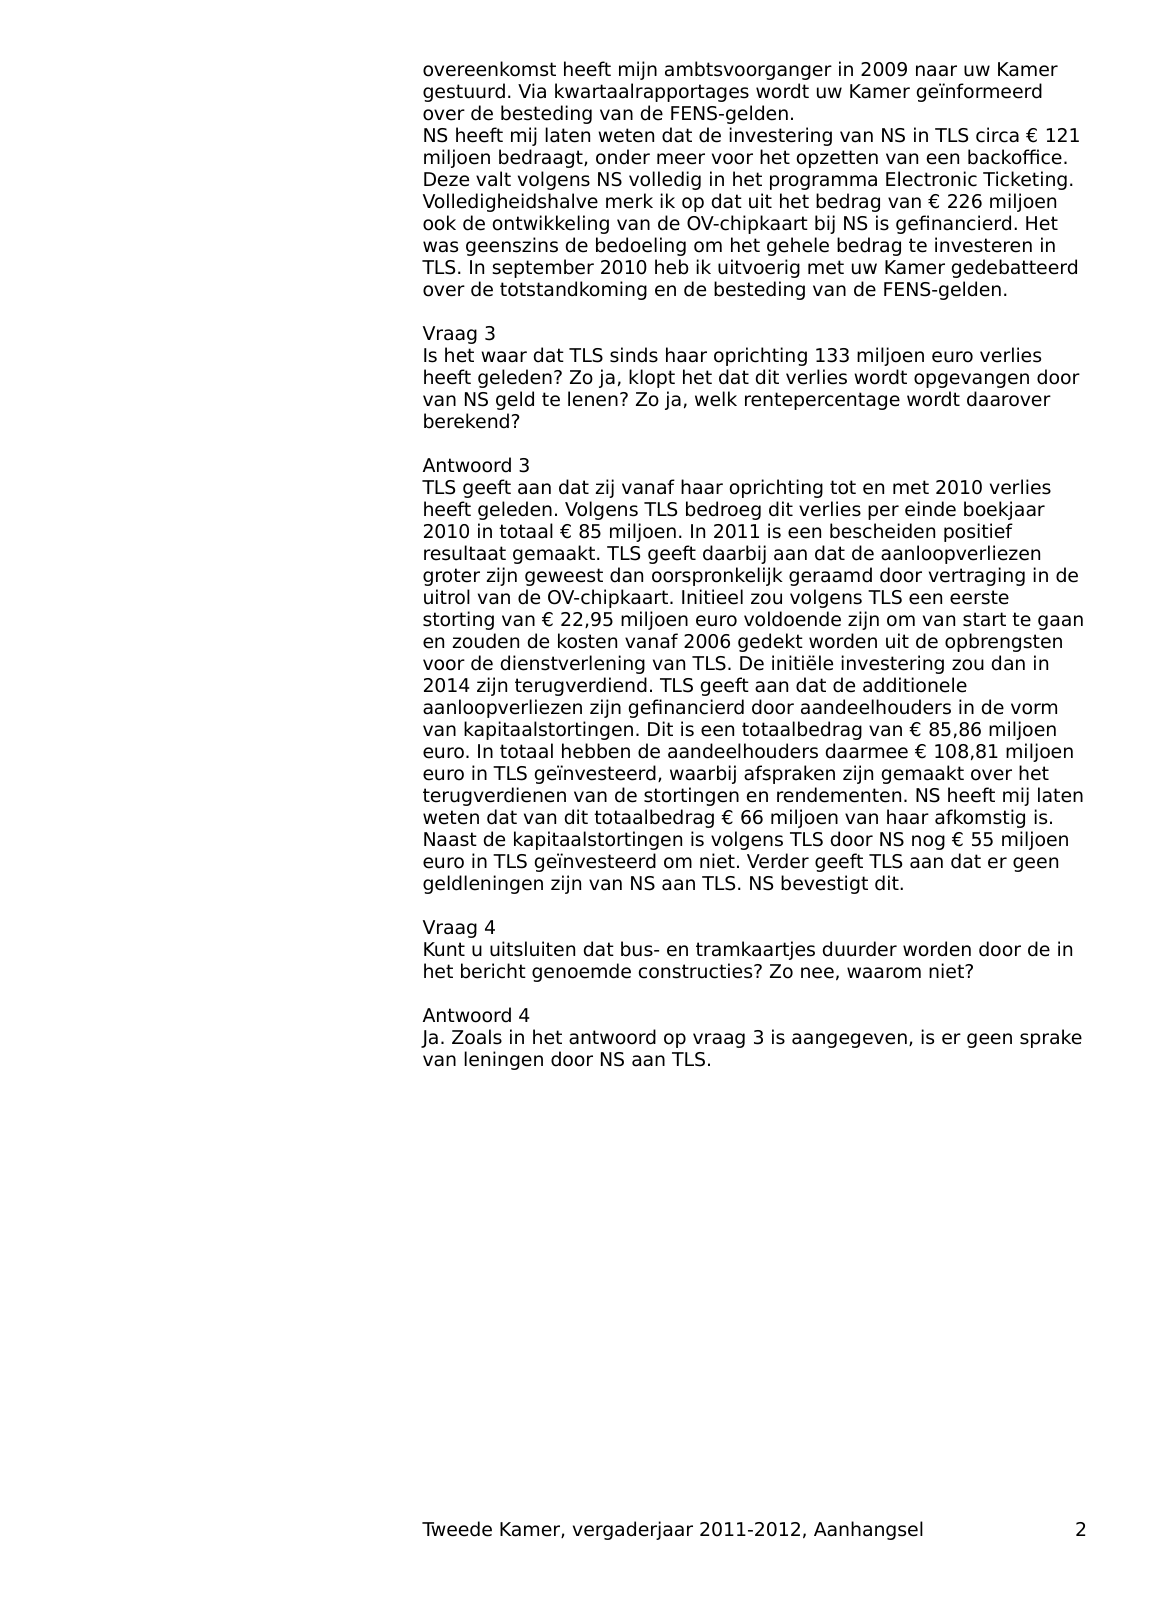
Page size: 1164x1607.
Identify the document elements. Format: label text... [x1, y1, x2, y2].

text Antwoord 4 [422, 1005, 1087, 1027]
text TLS geeft aan dat zij vanaf haar oprichting tot en met 2010 verlies heeft geleden. Volgens TLS bedroeg dit verlies per einde boekjaar 2010 in totaal € 85 miljoen. In 2011 is een bescheiden positief resultaat gemaakt. TLS geeft daarbij aan dat de aanloopverliezen groter zijn geweest dan oorspronkelijk geraamd door vertraging in de uitrol van de OV-chipkaart. Initieel zou volgens TLS een eerste storting van € 22,95 miljoen euro voldoende zijn om van start te gaan en zouden de kosten vanaf 2006 gedekt worden uit de opbrengsten voor de dienstverlening van TLS. De initiële investering zou dan in 2014 zijn terugverdiend. TLS geeft aan dat de additionele aanloopverliezen zijn gefinancierd door aandeelhouders in de vorm van kapitaalstortingen. Dit is een totaalbedrag van € 85,86 miljoen euro. In totaal hebben de aandeelhouders daarmee € 108,81 miljoen euro in TLS geïnvesteerd, waarbij afspraken zijn gemaakt over het terugverdienen van de stortingen en rendementen. NS heeft mij laten weten dat van dit totaalbedrag € 66 miljoen van haar afkomstig is. Naast de kapitaalstortingen is volgens TLS door NS nog € 55 miljoen euro in TLS geïnvesteerd om niet. Verder geeft TLS aan dat er geen geldleningen zijn van NS aan TLS. NS bevestigt dit. [422, 477, 1087, 895]
text Vraag 4 [422, 917, 1087, 939]
text Antwoord 3 [422, 455, 1087, 477]
text Ja. Zoals in het antwoord op vraag 3 is aangegeven, is er geen sprake van leningen door NS aan TLS. [422, 1027, 1087, 1071]
text overeenkomst heeft mijn ambtsvoorganger in 2009 naar uw Kamer gestuurd. Via kwartaalrapportages wordt uw Kamer geïnformeerd over de besteding van de FENS-gelden. [422, 59, 1087, 125]
text Is het waar dat TLS sinds haar oprichting 133 miljoen euro verlies heeft geleden? Zo ja, klopt het dat dit verlies wordt opgevangen door van NS geld te lenen? Zo ja, welk rentepercentage wordt daarover berekend? [422, 345, 1087, 433]
text Vraag 3 [422, 323, 1087, 345]
text NS heeft mij laten weten dat de investering van NS in TLS circa € 121 miljoen bedraagt, onder meer voor het opzetten van een backoffice. Deze valt volgens NS volledig in het programma Electronic Ticketing. Volledigheidshalve merk ik op dat uit het bedrag van € 226 miljoen ook de ontwikkeling van de OV-chipkaart bij NS is gefinancierd. Het was geenszins de bedoeling om het gehele bedrag te investeren in TLS. In september 2010 heb ik uitvoerig met uw Kamer gedebatteerd over de totstandkoming en de besteding van de FENS-gelden. [422, 125, 1087, 301]
text Kunt u uitsluiten dat bus- en tramkaartjes duurder worden door de in het bericht genoemde constructies? Zo nee, waarom niet? [422, 939, 1087, 983]
